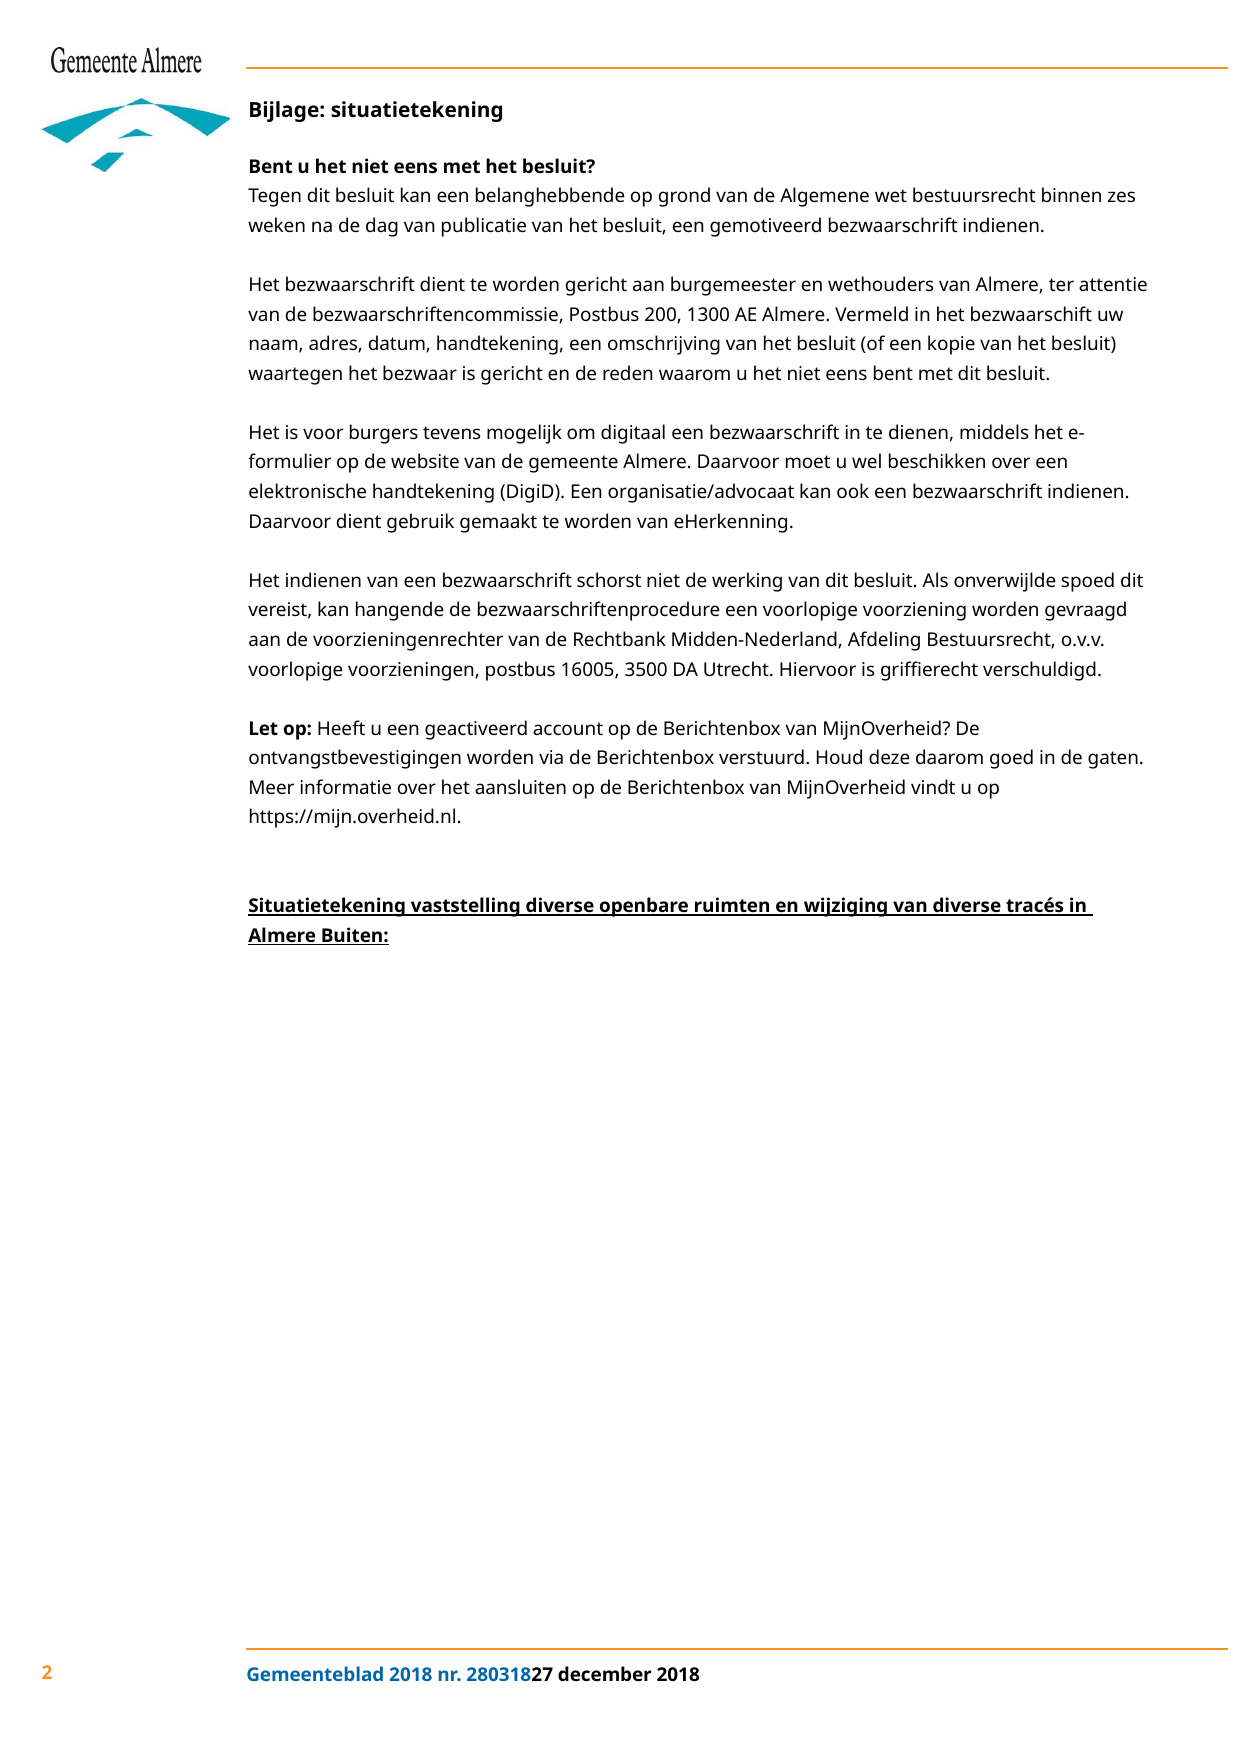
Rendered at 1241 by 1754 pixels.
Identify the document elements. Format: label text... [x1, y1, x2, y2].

text Bijlage: situatietekening [248, 95, 1152, 123]
text Het indienen van een bezwaarschrift schorst niet de werking van dit besluit. Als onverwijlde spoed dit vereist, kan hangende de bezwaarschriftenprocedure een voorlopige voorziening worden gevraagd aan de voorzieningenrechter van de Rechtbank Midden-Nederland, Afdeling Bestuursrecht, o.v.v. voorlopige voorzieningen, postbus 16005, 3500 DA Utrecht. Hiervoor is griffierecht verschuldigd. [248, 567, 1152, 682]
text Bent u het niet eens met het besluit? [248, 153, 1152, 179]
picture [41, 47, 231, 172]
text Het bezwaarschrift dient te worden gericht aan burgemeester en wethouders van Almere, ter attentie van de bezwaarschriftencommissie, Postbus 200, 1300 AE Almere. Vermeld in het bezwaarschift uw naam, adres, datum, handtekening, een omschrijving van het besluit (of een kopie van het besluit) waartegen het bezwaar is gericht en de reden waarom u het niet eens bent met dit besluit. [248, 271, 1152, 386]
text Situatietekening vaststelling diverse openbare ruimten en wijziging van diverse tracés in Almere Buiten: [248, 892, 1152, 948]
text Let op: Heeft u een geactiveerd account op de Berichtenbox van MijnOverheid? De ontvangstbevestigingen worden via de Berichtenbox verstuurd. Houd deze daarom goed in de gaten. Meer informatie over het aansluiten op de Berichtenbox van MijnOverheid vindt u op https://mijn.overheid.nl. [248, 715, 1152, 829]
text Tegen dit besluit kan een belanghebbende op grond van de Algemene wet bestuursrecht binnen zes weken na de dag van publicatie van het besluit, een gemotiveerd bezwaarschrift indienen. [248, 182, 1152, 238]
text Het is voor burgers tevens mogelijk om digitaal een bezwaarschrift in te dienen, middels het e-formulier op de website van de gemeente Almere. Daarvoor moet u wel beschikken over een elektronische handtekening (DigiD). Een organisatie/advocaat kan ook een bezwaarschrift indienen. Daarvoor dient gebruik gemaakt te worden van eHerkenning. [248, 419, 1152, 534]
